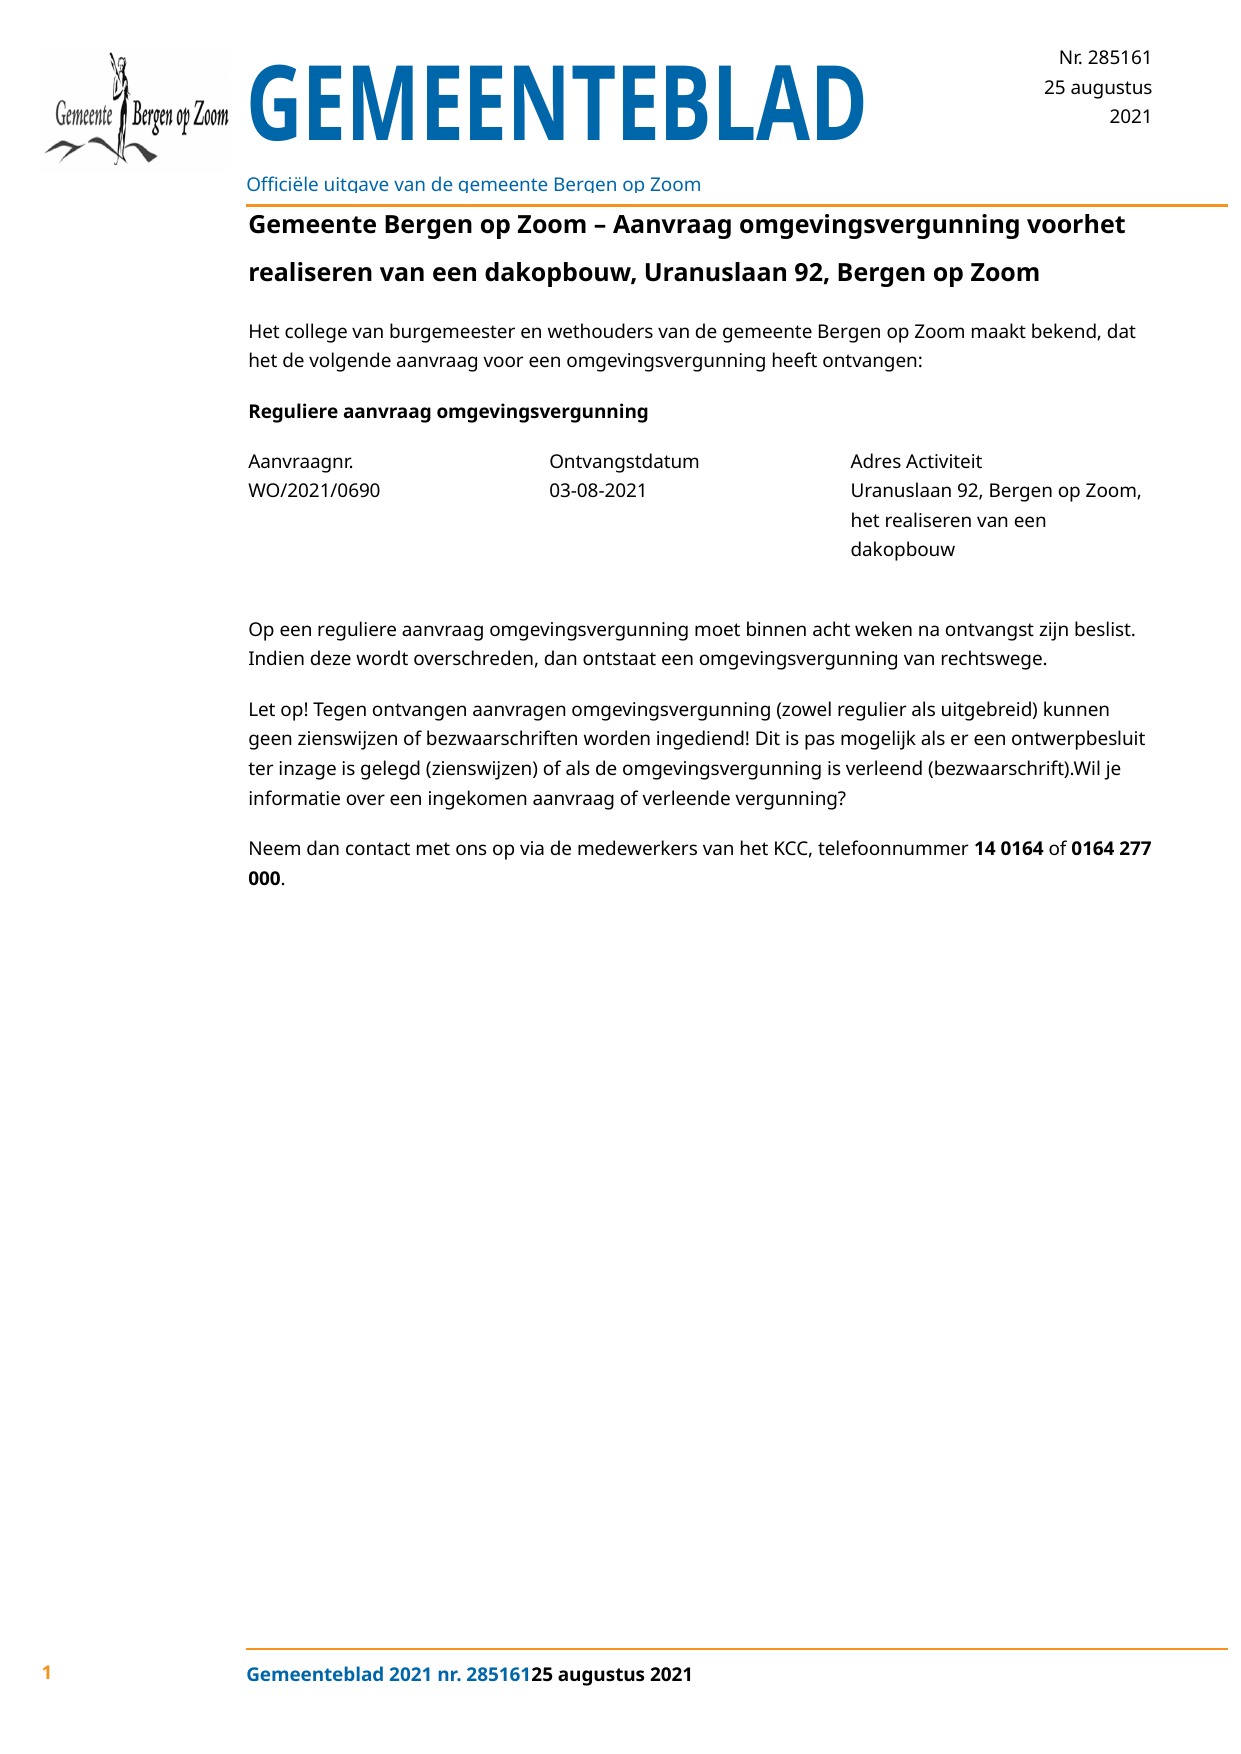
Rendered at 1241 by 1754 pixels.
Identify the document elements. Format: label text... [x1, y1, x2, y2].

table_header Adres Activiteit [850, 449, 1152, 474]
text Neem dan contact met ons op via de medewerkers van het KCC, telefoonnummer 14 0164 of 0164 277 000. [248, 835, 1152, 891]
table_header 03-08-2021 [549, 478, 850, 562]
table_header Uranuslaan 92, Bergen op Zoom, het realiseren van een dakopbouw [850, 478, 1152, 562]
picture [41, 47, 231, 172]
table_header Aanvraagnr. [248, 449, 549, 474]
text Het college van burgemeester en wethouders van de gemeente Bergen op Zoom maakt bekend, dat het de volgende aanvraag voor een omgevingsvergunning heeft ontvangen: [248, 318, 1152, 373]
text Reguliere aanvraag omgevingsvergunning [248, 398, 1152, 424]
text Op een reguliere aanvraag omgevingsvergunning moet binnen acht weken na ontvangst zijn beslist. Indien deze wordt overschreden, dan ontstaat een omgevingsvergunning van rechtswege. [248, 616, 1152, 671]
text Gemeente Bergen op Zoom – Aanvraag omgevingsvergunning voorhet realiseren van een dakopbouw, Uranuslaan 92, Bergen op Zoom [248, 207, 1152, 288]
text Let op! Tegen ontvangen aanvragen omgevingsvergunning (zowel regulier als uitgebreid) kunnen geen zienswijzen of bezwaarschriften worden ingediend! Dit is pas mogelijk als er een ontwerpbesluit ter inzage is gelegd (zienswijzen) of als de omgevingsvergunning is verleend (bezwaarschrift).Wil je informatie over een ingekomen aanvraag of verleende vergunning? [248, 696, 1152, 811]
table_header WO/2021/0690 [248, 478, 549, 562]
table_header Ontvangstdatum [549, 449, 850, 474]
